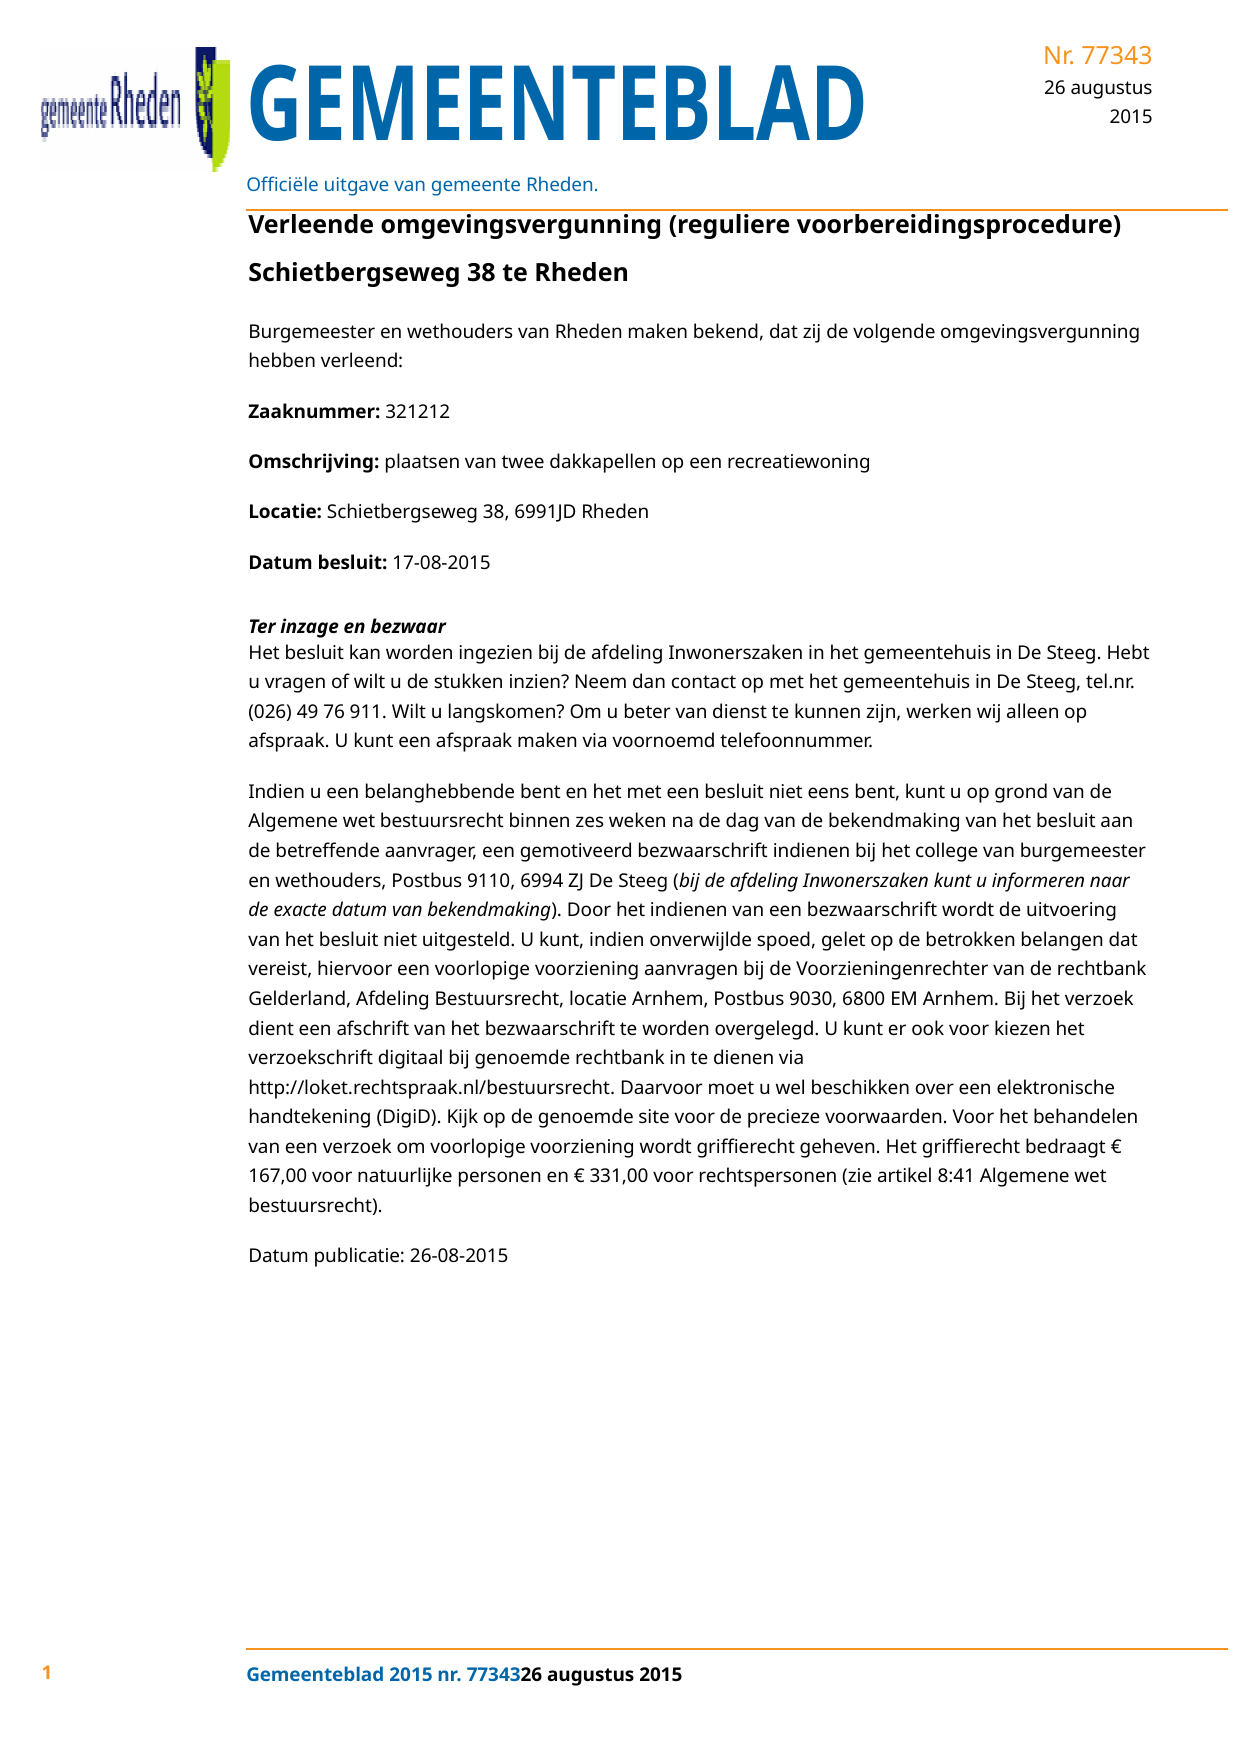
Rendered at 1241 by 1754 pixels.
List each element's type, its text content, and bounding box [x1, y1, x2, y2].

text Locatie: Schietbergseweg 38, 6991JD Rheden [248, 499, 1152, 524]
picture [41, 47, 231, 172]
text Verleende omgevingsvergunning (reguliere voorbereidingsprocedure) Schietbergseweg 38 te Rheden [248, 211, 1152, 288]
text Ter inzage en bezwaar [248, 613, 1152, 639]
text Het besluit kan worden ingezien bij de afdeling Inwonerszaken in het gemeentehuis in De Steeg. Hebt u vragen of wilt u de stukken inzien? Neem dan contact op met het gemeentehuis in De Steeg, tel.nr. (026) 49 76 911. Wilt u langskomen? Om u beter van dienst te kunnen zijn, werken wij alleen op afspraak. U kunt een afspraak maken via voornoemd telefoonnummer. [248, 639, 1152, 753]
text Datum besluit: 17-08-2015 [248, 549, 1152, 575]
text Indien u een belanghebbende bent en het met een besluit niet eens bent, kunt u op grond van de Algemene wet bestuursrecht binnen zes weken na de dag van de bekendmaking van het besluit aan de betreffende aanvrager, een gemotiveerd bezwaarschrift indienen bij het college van burgemeester en wethouders, Postbus 9110, 6994 ZJ De Steeg (bij de afdeling Inwonerszaken kunt u informeren naar de exacte datum van bekendmaking). Door het indienen van een bezwaarschrift wordt de uitvoering van het besluit niet uitgesteld. U kunt, indien onverwijlde spoed, gelet op de betrokken belangen dat vereist, hiervoor een voorlopige voorziening aanvragen bij de Voorzieningenrechter van de rechtbank Gelderland, Afdeling Bestuursrecht, locatie Arnhem, Postbus 9030, 6800 EM Arnhem. Bij het verzoek dient een afschrift van het bezwaarschrift te worden overgelegd. U kunt er ook voor kiezen het verzoekschrift digitaal bij genoemde rechtbank in te dienen via http://loket.rechtspraak.nl/bestuursrecht. Daarvoor moet u wel beschikken over een elektronische handtekening (DigiD). Kijk op de genoemde site voor de precieze voorwaarden. Voor het behandelen van een verzoek om voorlopige voorziening wordt griffierecht geheven. Het griffierecht bedraagt € 167,00 voor natuurlijke personen en € 331,00 voor rechtspersonen (zie artikel 8:41 Algemene wet bestuursrecht). [248, 778, 1152, 1218]
text Zaaknummer: 321212 [248, 398, 1152, 424]
text Burgemeester en wethouders van Rheden maken bekend, dat zij de volgende omgevingsvergunning hebben verleend: [248, 318, 1152, 373]
text Omschrijving: plaatsen van twee dakkapellen op een recreatiewoning [248, 448, 1152, 474]
text Datum publicatie: 26-08-2015 [248, 1243, 1152, 1268]
